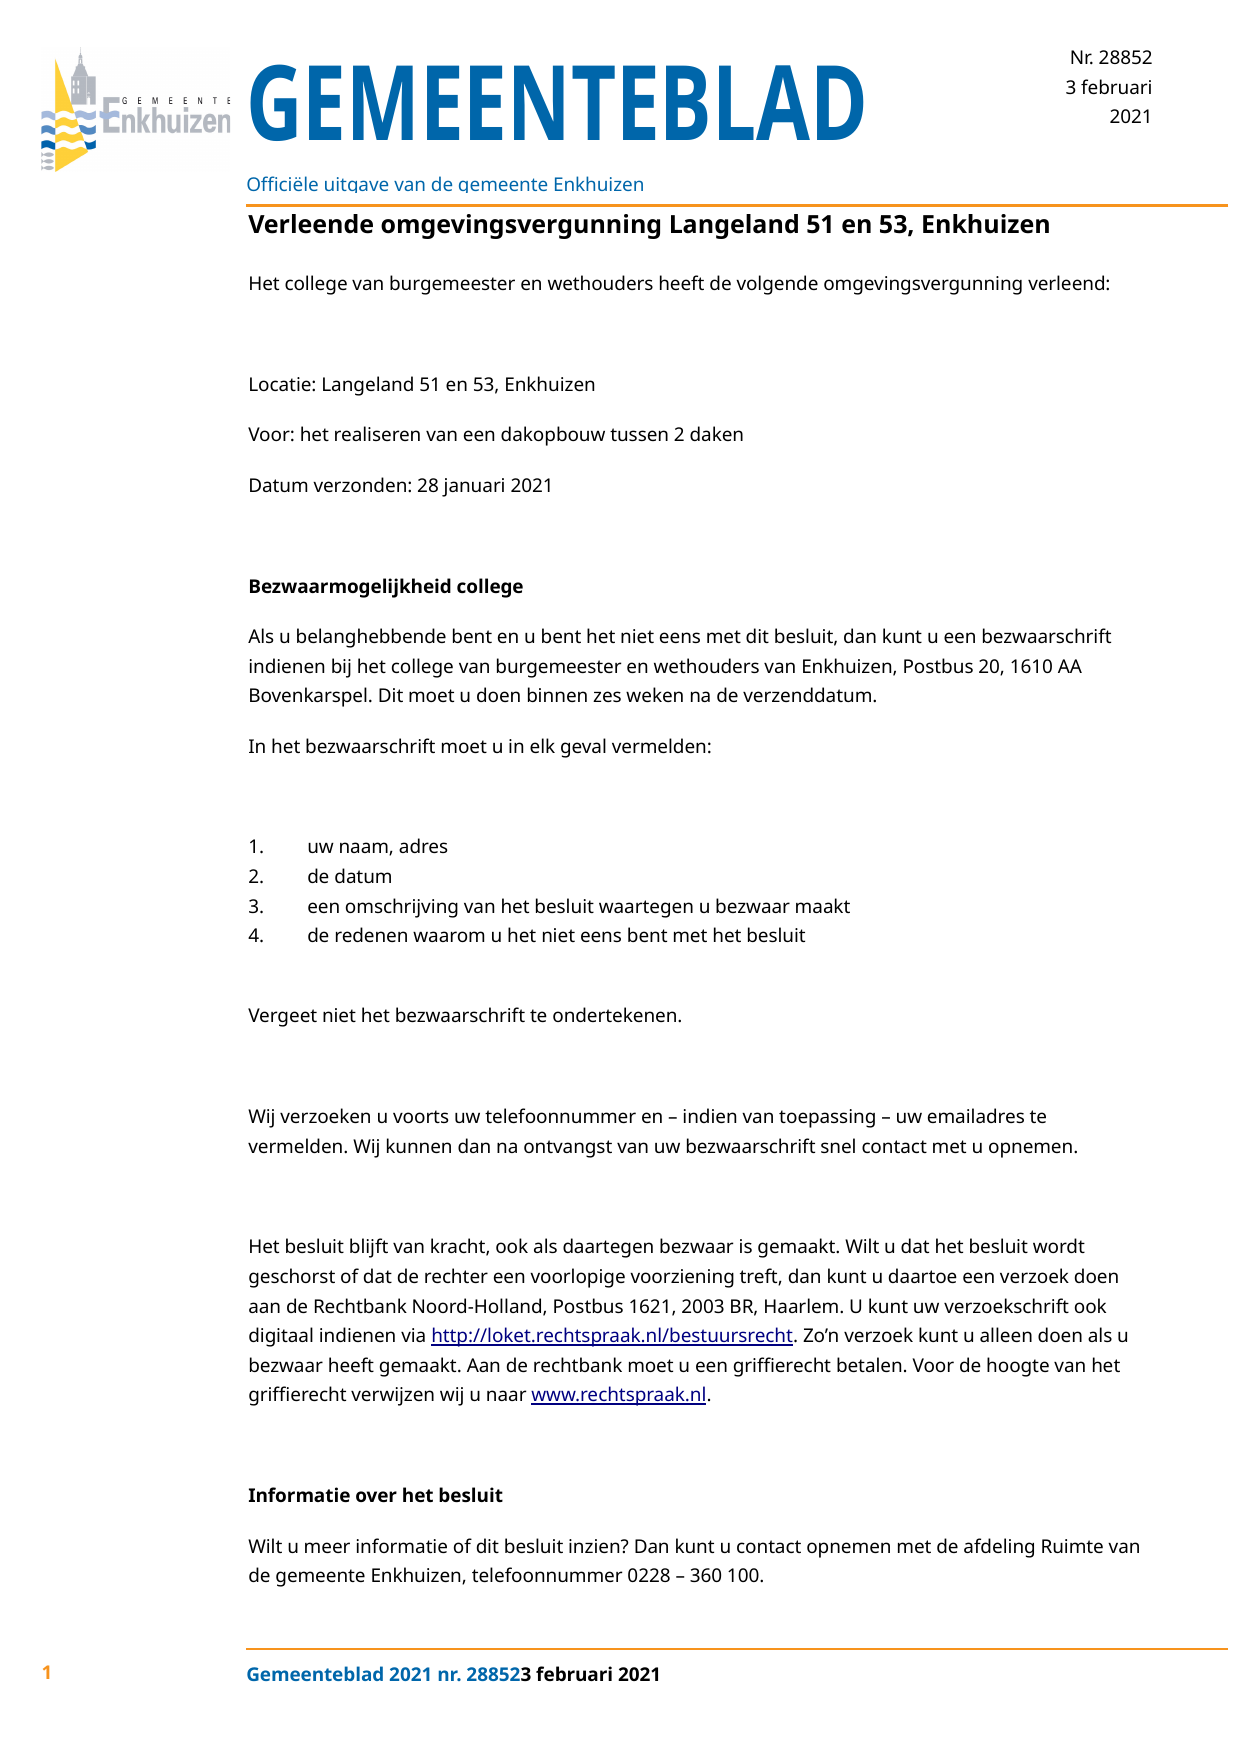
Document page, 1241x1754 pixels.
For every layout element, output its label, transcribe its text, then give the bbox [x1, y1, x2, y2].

text Het college van burgemeester en wethouders heeft de volgende omgevingsvergunning verleend: [248, 270, 1152, 296]
list de datum [248, 863, 1152, 889]
list de redenen waarom u het niet eens bent met het besluit [248, 922, 1152, 948]
text Bezwaarmogelijkheid college [248, 573, 1152, 598]
text Wij verzoeken u voorts uw telefoonnummer en – indien van toepassing – uw emailadres te vermelden. Wij kunnen dan na ontvangst van uw bezwaarschrift snel contact met u opnemen. [248, 1103, 1152, 1158]
text Informatie over het besluit [248, 1482, 1152, 1508]
list een omschrijving van het besluit waartegen u bezwaar maakt [248, 893, 1152, 918]
text Vergeet niet het bezwaarschrift te ondertekenen. [248, 1002, 1152, 1028]
text Verleende omgevingsvergunning Langeland 51 en 53, Enkhuizen [248, 207, 1152, 241]
text Het besluit blijft van kracht, ook als daartegen bezwaar is gemaakt. Wilt u dat het besluit wordt geschorst of dat de rechter een voorlopige voorziening treft, dan kunt u daartoe een verzoek doen aan de Rechtbank Noord-Holland, Postbus 1621, 2003 BR, Haarlem. U kunt uw verzoekschrift ook digitaal indienen via http://loket.rechtspraak.nl/bestuursrecht. Zo’n verzoek kunt u alleen doen als u bezwaar heeft gemaakt. Aan de rechtbank moet u een griffierecht betalen. Voor de hoogte van het griffierecht verwijzen wij u naar www.rechtspraak.nl. [248, 1234, 1152, 1407]
text Datum verzonden: 28 januari 2021 [248, 472, 1152, 498]
text Als u belanghebbende bent en u bent het niet eens met dit besluit, dan kunt u een bezwaarschrift indienen bij het college van burgemeester en wethouders van Enkhuizen, Postbus 20, 1610 AA Bovenkarspel. Dit moet u doen binnen zes weken na de verzenddatum. [248, 623, 1152, 708]
text Locatie: Langeland 51 en 53, Enkhuizen [248, 371, 1152, 397]
picture [41, 47, 231, 172]
text Voor: het realiseren van een dakopbouw tussen 2 daken [248, 422, 1152, 447]
text Wilt u meer informatie of dit besluit inzien? Dan kunt u contact opnemen met de afdeling Ruimte van de gemeente Enkhuizen, telefoonnummer 0228 – 360 100. [248, 1533, 1152, 1588]
list uw naam, adres [248, 834, 1152, 859]
text In het bezwaarschrift moet u in elk geval vermelden: [248, 733, 1152, 758]
